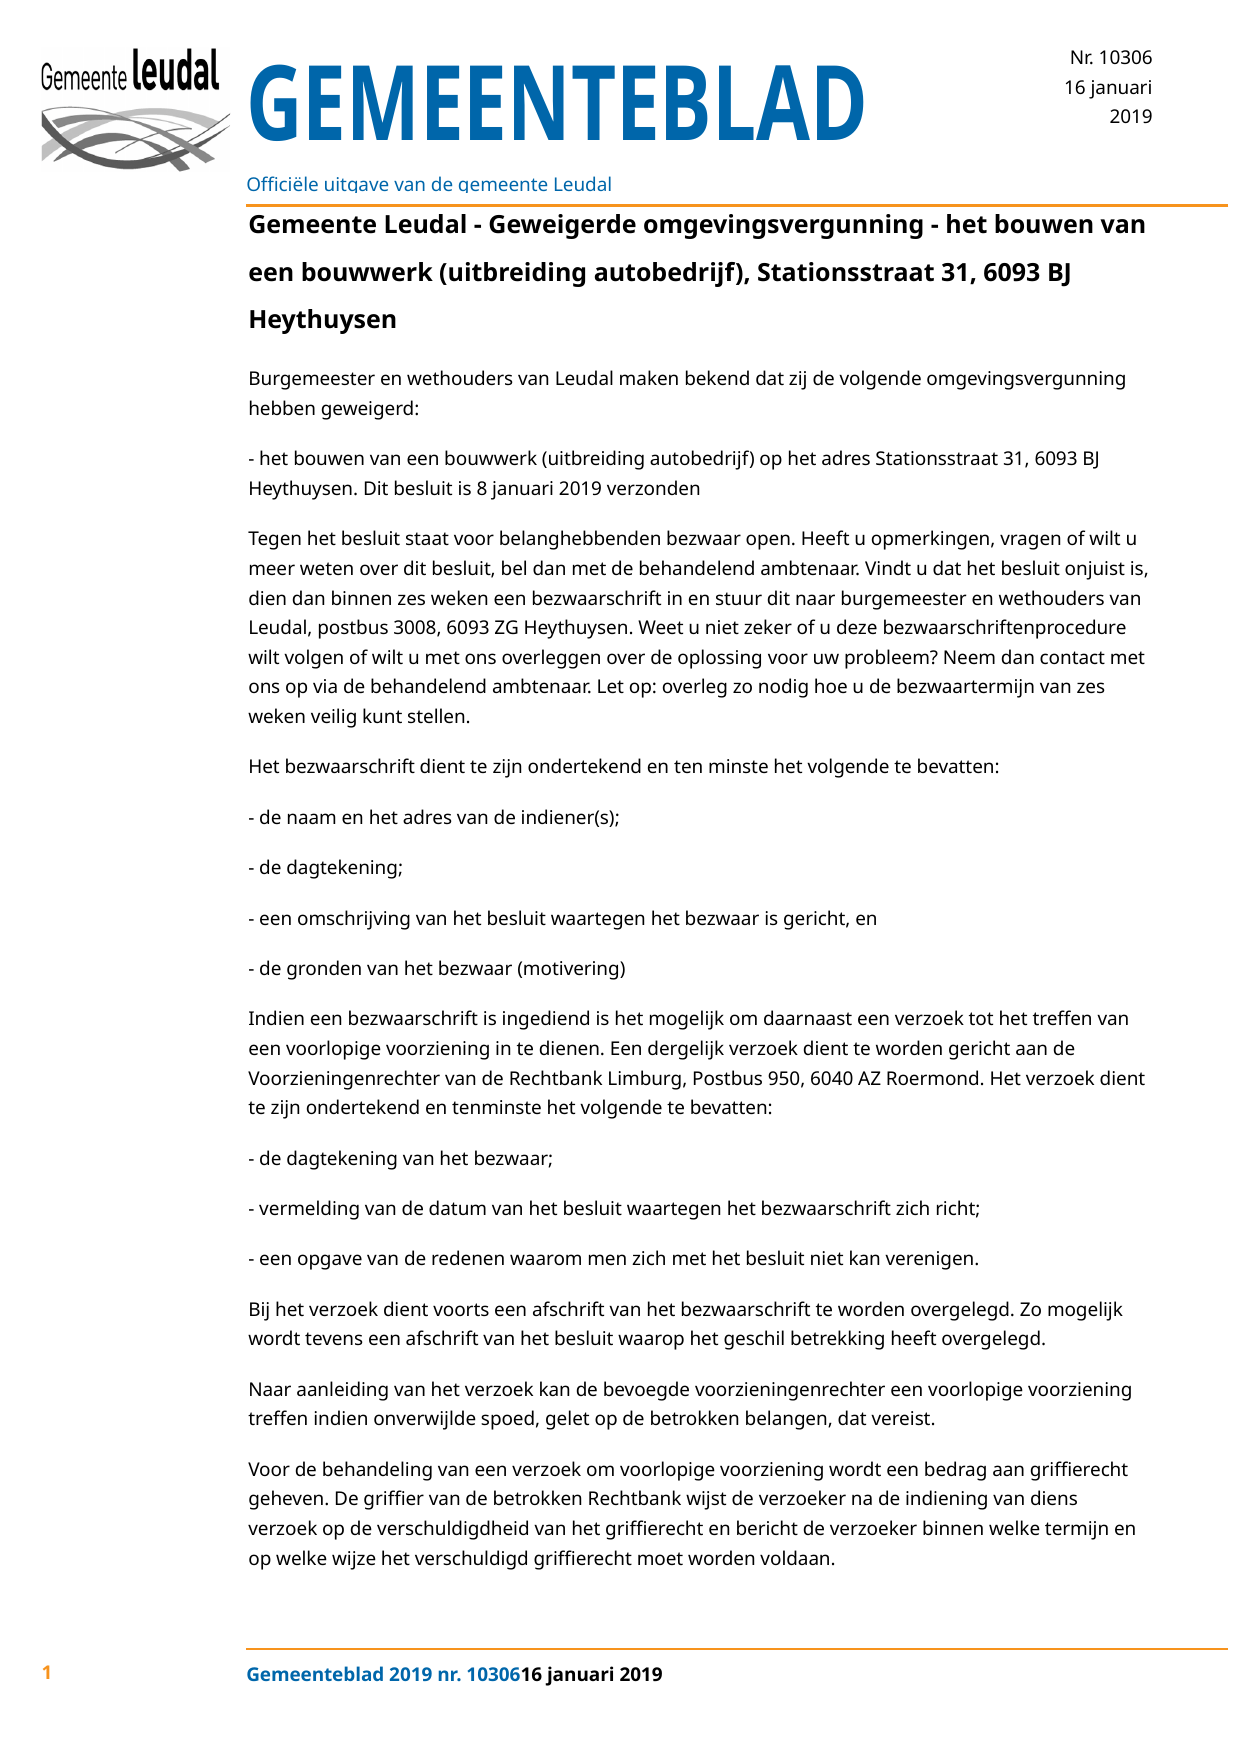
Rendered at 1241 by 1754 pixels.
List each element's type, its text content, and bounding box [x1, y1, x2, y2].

text Het bezwaarschrift dient te zijn ondertekend en ten minste het volgende te bevatten: [248, 753, 1152, 779]
text Tegen het besluit staat voor belanghebbenden bezwaar open. Heeft u opmerkingen, vragen of wilt u meer weten over dit besluit, bel dan met de behandelend ambtenaar. Vindt u dat het besluit onjuist is, dien dan binnen zes weken een bezwaarschrift in en stuur dit naar burgemeester en wethouders van Leudal, postbus 3008, 6093 ZG Heythuysen. Weet u niet zeker of u deze bezwaarschriftenprocedure wilt volgen of wilt u met ons overleggen over de oplossing voor uw probleem? Neem dan contact met ons op via de behandelend ambtenaar. Let op: overleg zo nodig hoe u de bezwaartermijn van zes weken veilig kunt stellen. [248, 526, 1152, 729]
text Indien een bezwaarschrift is ingediend is het mogelijk om daarnaast een verzoek tot het treffen van een voorlopige voorziening in te dienen. Een dergelijk verzoek dient te worden gericht aan de Voorzieningenrechter van de Rechtbank Limburg, Postbus 950, 6040 AZ Roermond. Het verzoek dient te zijn ondertekend en tenminste het volgende te bevatten: [248, 1006, 1152, 1120]
text Voor de behandeling van een verzoek om voorlopige voorziening wordt een bedrag aan griffierecht geheven. De griffier van de betrokken Rechtbank wijst de verzoeker na de indiening van diens verzoek op de verschuldigdheid van het griffierecht en bericht de verzoeker binnen welke termijn en op welke wijze het verschuldigd griffierecht moet worden voldaan. [248, 1456, 1152, 1570]
text - de dagtekening; [248, 854, 1152, 880]
text - de gronden van het bezwaar (motivering) [248, 955, 1152, 981]
picture [41, 47, 231, 172]
text Bij het verzoek dient voorts een afschrift van het bezwaarschrift te worden overgelegd. Zo mogelijk wordt tevens een afschrift van het besluit waarop het geschil betrekking heeft overgelegd. [248, 1296, 1152, 1351]
text - een omschrijving van het besluit waartegen het bezwaar is gericht, en [248, 905, 1152, 930]
text Naar aanleiding van het verzoek kan de bevoegde voorzieningenrechter een voorlopige voorziening treffen indien onverwijlde spoed, gelet op de betrokken belangen, dat vereist. [248, 1376, 1152, 1431]
text - de dagtekening van het bezwaar; [248, 1145, 1152, 1170]
text - een opgave van de redenen waarom men zich met het besluit niet kan verenigen. [248, 1246, 1152, 1271]
text - de naam en het adres van de indiener(s); [248, 804, 1152, 829]
text - het bouwen van een bouwwerk (uitbreiding autobedrijf) op het adres Stationsstraat 31, 6093 BJ Heythuysen. Dit besluit is 8 januari 2019 verzonden [248, 446, 1152, 501]
text - vermelding van de datum van het besluit waartegen het bezwaarschrift zich richt; [248, 1195, 1152, 1221]
text Burgemeester en wethouders van Leudal maken bekend dat zij de volgende omgevingsvergunning hebben geweigerd: [248, 366, 1152, 421]
text Gemeente Leudal - Geweigerde omgevingsvergunning - het bouwen van een bouwwerk (uitbreiding autobedrijf), Stationsstraat 31, 6093 BJ Heythuysen [248, 207, 1152, 336]
